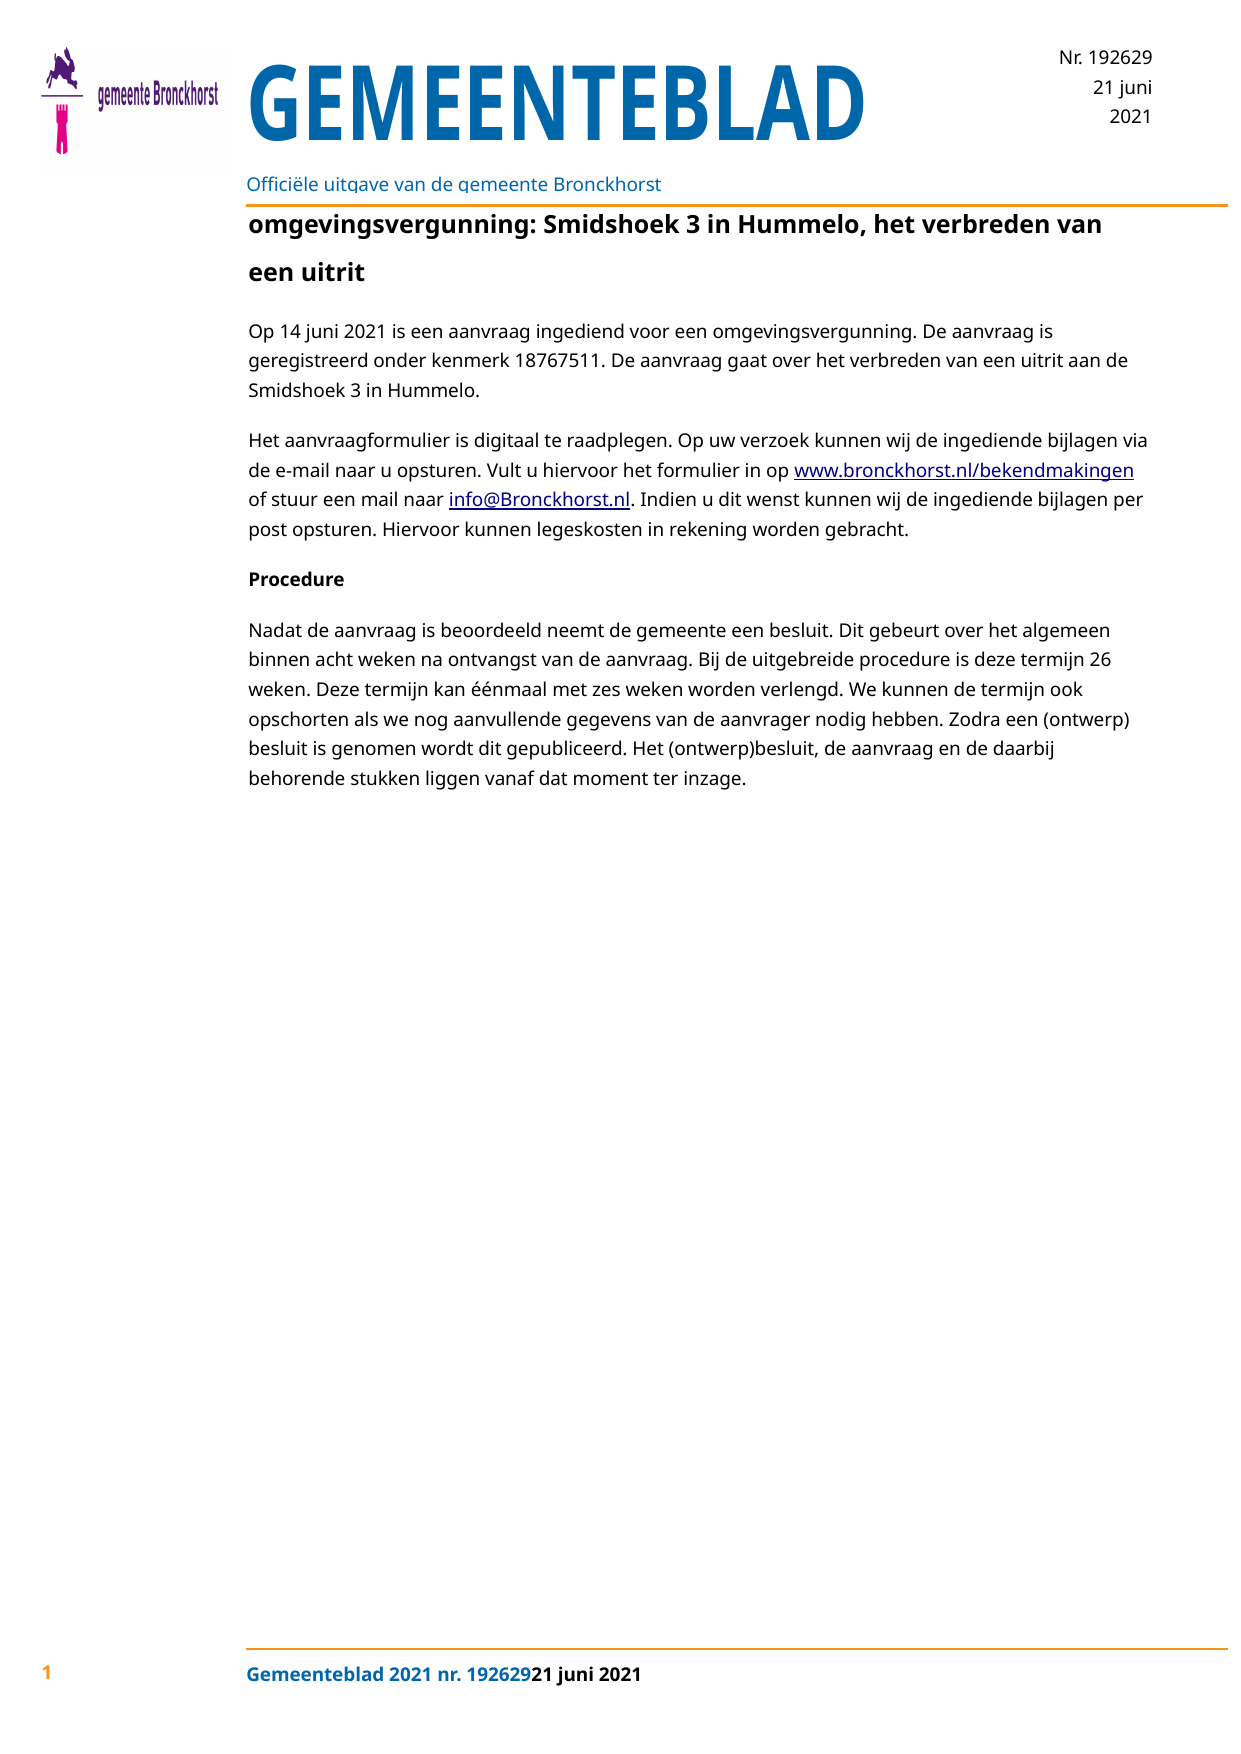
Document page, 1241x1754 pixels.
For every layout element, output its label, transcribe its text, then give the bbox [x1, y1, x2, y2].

text Procedure [248, 567, 1152, 592]
text Op 14 juni 2021 is een aanvraag ingediend voor een omgevingsvergunning. De aanvraag is geregistreerd onder kenmerk 18767511. De aanvraag gaat over het verbreden van een uitrit aan de Smidshoek 3 in Hummelo. [248, 318, 1152, 403]
text Het aanvraagformulier is digitaal te raadplegen. Op uw verzoek kunnen wij de ingediende bijlagen via de e-mail naar u opsturen. Vult u hiervoor het formulier in op www.bronckhorst.nl/bekendmakingen of stuur een mail naar info@Bronckhorst.nl. Indien u dit wenst kunnen wij de ingediende bijlagen per post opsturen. Hiervoor kunnen legeskosten in rekening worden gebracht. [248, 427, 1152, 542]
text omgevingsvergunning: Smidshoek 3 in Hummelo, het verbreden van een uitrit [248, 207, 1152, 288]
picture [41, 47, 231, 172]
text Nadat de aanvraag is beoordeeld neemt de gemeente een besluit. Dit gebeurt over het algemeen binnen acht weken na ontvangst van de aanvraag. Bij de uitgebreide procedure is deze termijn 26 weken. Deze termijn kan éénmaal met zes weken worden verlengd. We kunnen de termijn ook opschorten als we nog aanvullende gegevens van de aanvrager nodig hebben. Zodra een (ontwerp) besluit is genomen wordt dit gepubliceerd. Het (ontwerp)besluit, de aanvraag en de daarbij behorende stukken liggen vanaf dat moment ter inzage. [248, 617, 1152, 791]
